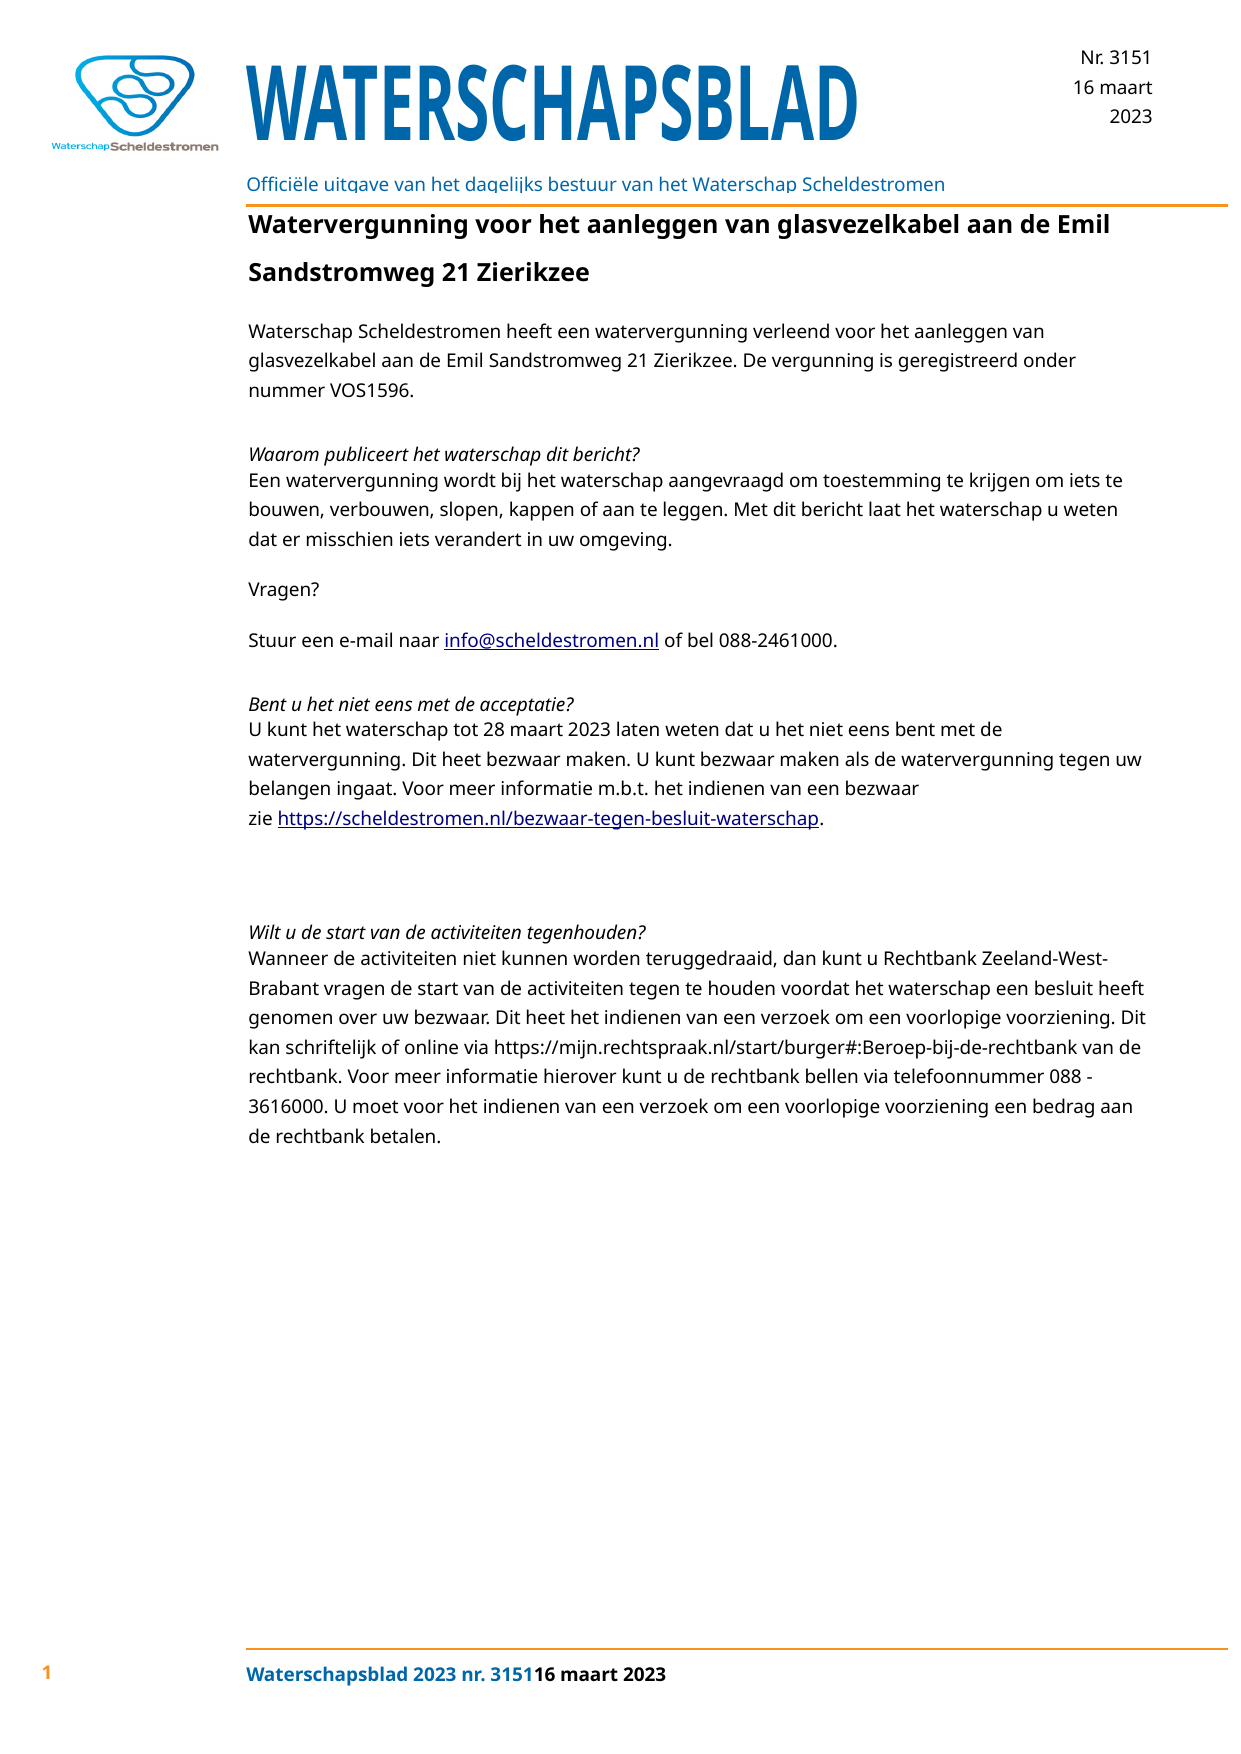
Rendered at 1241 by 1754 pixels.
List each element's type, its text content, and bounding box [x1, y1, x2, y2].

text U kunt het waterschap tot 28 maart 2023 laten weten dat u het niet eens bent met de watervergunning. Dit heet bezwaar maken. U kunt bezwaar maken als de watervergunning tegen uw belangen ingaat. Voor meer informatie m.b.t. het indienen van een bezwaar zie https://scheldestromen.nl/bezwaar-tegen-besluit-waterschap. [248, 716, 1152, 831]
text Waarom publiceert het waterschap dit bericht? [248, 441, 1152, 467]
text Vragen? [248, 576, 1152, 602]
picture [41, 47, 231, 172]
text Watervergunning voor het aanleggen van glasvezelkabel aan de Emil Sandstromweg 21 Zierikzee [248, 207, 1152, 288]
text Een watervergunning wordt bij het waterschap aangevraagd om toestemming te krijgen om iets te bouwen, verbouwen, slopen, kappen of aan te leggen. Met dit bericht laat het waterschap u weten dat er misschien iets verandert in uw omgeving. [248, 467, 1152, 552]
text Wilt u de start van de activiteiten tegenhouden? [248, 919, 1152, 945]
text Wanneer de activiteiten niet kunnen worden teruggedraaid, dan kunt u Rechtbank Zeeland-West-Brabant vragen de start van de activiteiten tegen te houden voordat het waterschap een besluit heeft genomen over uw bezwaar. Dit heet het indienen van een verzoek om een voorlopige voorziening. Dit kan schriftelijk of online via https://mijn.rechtspraak.nl/start/burger#:Beroep-bij-de-rechtbank van de rechtbank. Voor meer informatie hierover kunt u de rechtbank bellen via telefoonnummer 088 - 3616000. U moet voor het indienen van een verzoek om een voorlopige voorziening een bedrag aan de rechtbank betalen. [248, 945, 1152, 1148]
text Bent u het niet eens met de acceptatie? [248, 691, 1152, 716]
text Stuur een e-mail naar info@scheldestromen.nl of bel 088-2461000. [248, 627, 1152, 652]
text Waterschap Scheldestromen heeft een watervergunning verleend voor het aanleggen van glasvezelkabel aan de Emil Sandstromweg 21 Zierikzee. De vergunning is geregistreerd onder nummer VOS1596. [248, 318, 1152, 403]
